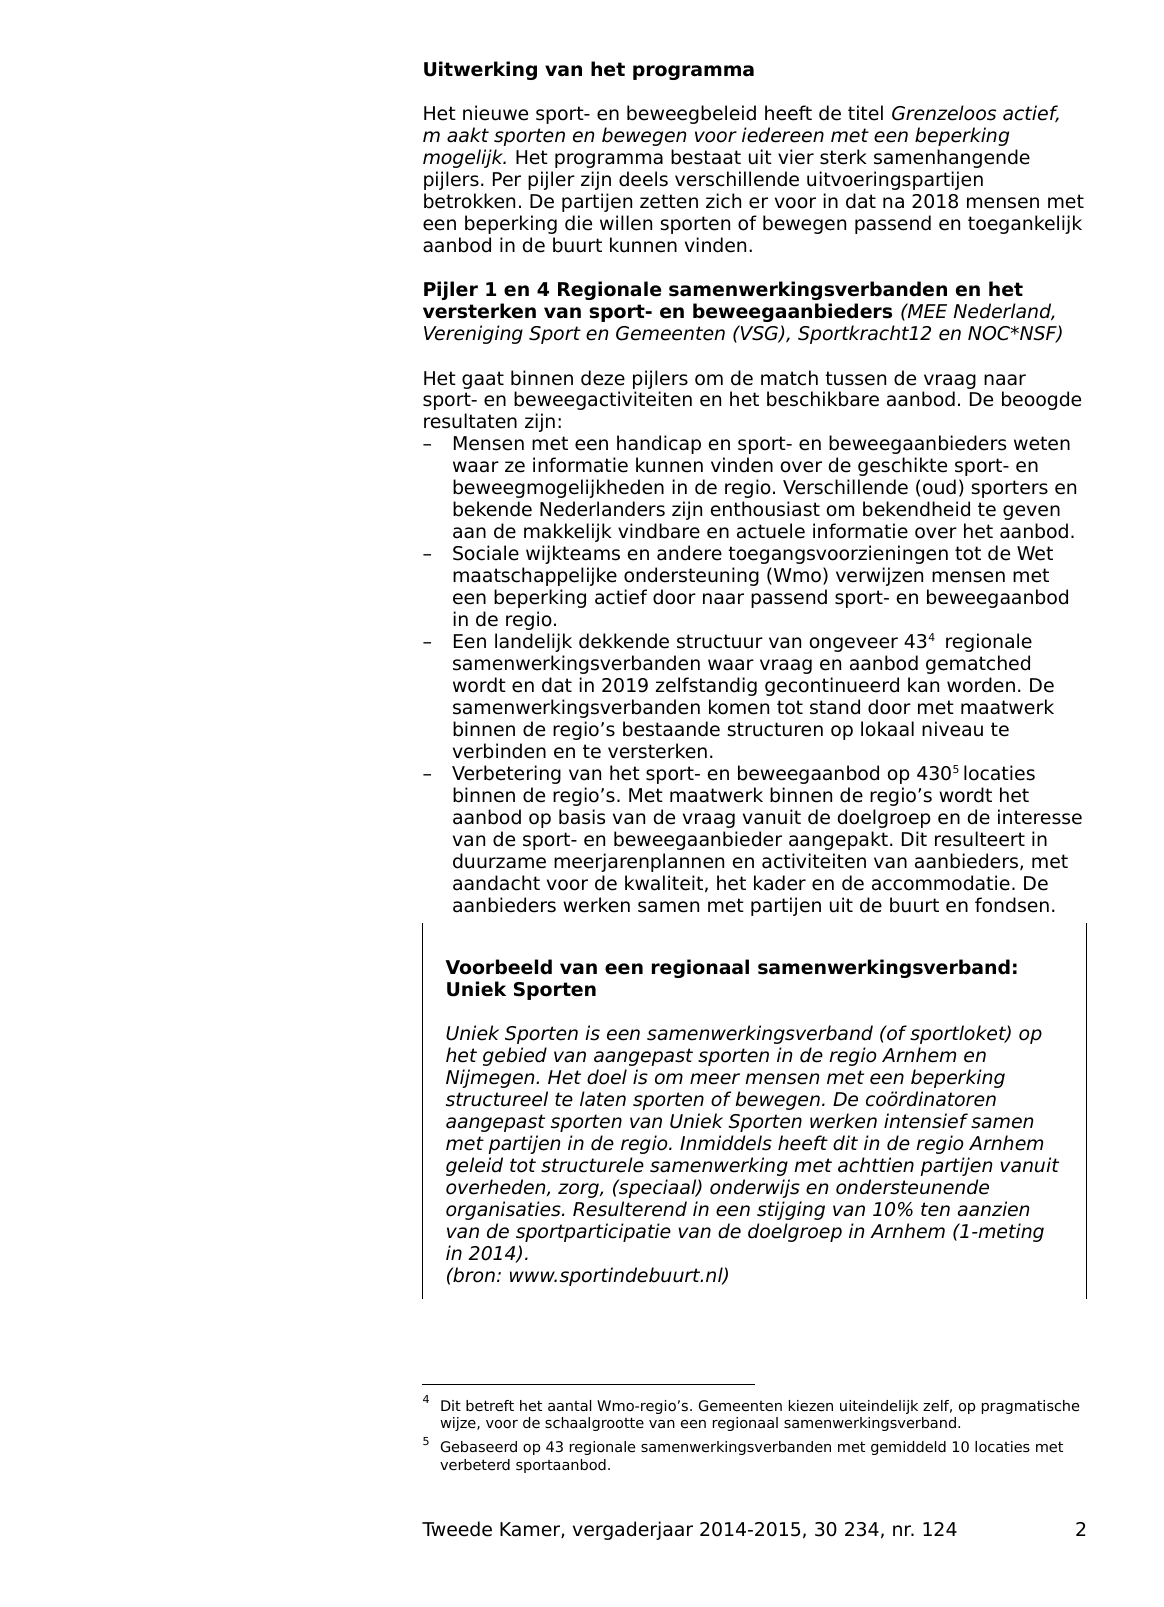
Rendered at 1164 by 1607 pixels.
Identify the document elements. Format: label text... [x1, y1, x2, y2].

text – Verbetering van het sport- en beweegaanbod op 430locaties binnen de regio’s. Met maatwerk binnen de regio’s wordt het aanbod op basis van de vraag vanuit de doelgroep en de interesse van de sport- en beweegaanbieder aangepakt. Dit resulteert in duurzame meerjarenplannen en activiteiten van aanbieders, met aandacht voor de kwaliteit, het kader en de accommodatie. De aanbieders werken samen met partijen uit de buurt en fondsen. [422, 763, 1087, 917]
text Het gaat binnen deze pijlers om de match tussen de vraag naar sport- en beweegactiviteiten en het beschikbare aanbod. De beoogde resultaten zijn: [422, 367, 1087, 433]
text Het nieuwe sport- en beweegbeleid heeft de titel Grenzeloos actief, m aakt sporten en bewegen voor iedereen met een beperking mogelijk. Het programma bestaat uit vier sterk samenhangende pijlers. Per pijler zijn deels verschillende uitvoeringspartijen betrokken. De partijen zetten zich er voor in dat na 2018 mensen met een beperking die willen sporten of bewegen passend en toegankelijk aanbod in de buurt kunnen vinden. [422, 103, 1087, 257]
text – Mensen met een handicap en sport- en beweegaanbieders weten waar ze informatie kunnen vinden over de geschikte sport- en beweegmogelijkheden in de regio. Verschillende (oud) sporters en bekende Nederlanders zijn enthousiast om bekendheid te geven aan de makkelijk vindbare en actuele informatie over het aanbod. [422, 433, 1087, 543]
text Gebaseerd op 43 regionale samenwerkingsverbanden met gemiddeld 10 locaties met verbeterd sportaanbod. [422, 1435, 1087, 1474]
text – Sociale wijkteams en andere toegangsvoorzieningen tot de Wet maatschappelijke ondersteuning (Wmo) verwijzen mensen met een beperking actief door naar passend sport- en beweegaanbod in de regio. [422, 543, 1087, 631]
subtitle Uitwerking van het programma [422, 59, 1087, 81]
text Pijler 1 en 4 Regionale samenwerkingsverbanden en het versterken van sport- en beweegaanbieders (MEE Nederland, Vereniging Sport en Gemeenten (VSG), Sportkracht12 en NOC*NSF) [422, 279, 1087, 345]
table_header Voorbeeld van een regionaal samenwerkingsverband: Uniek Sporten Uniek Sporten is een samenwerkingsverband (of sportloket) op het gebied van aangepast sporten in de regio Arnhem en Nijmegen. Het doel is om meer mensen met een beperking structureel te laten sporten of bewegen. De coördinatoren aangepast sporten van Uniek Sporten werken intensief samen met partijen in de regio. Inmiddels heeft dit in de regio Arnhem geleid tot structurele samenwerking met achttien partijen vanuit overheden, zorg, (speciaal) onderwijs en ondersteunende organisaties. Resulterend in een stijging van 10% ten aanzien van de sportparticipatie van de doelgroep in Arnhem (1-meting in 2014). (bron: www.sportindebuurt.nl) [423, 923, 1086, 1298]
text Dit betreft het aantal Wmo-regio’s. Gemeenten kiezen uiteindelijk zelf, op pragmatische wijze, voor de schaalgrootte van een regionaal samenwerkingsverband. [422, 1393, 1087, 1432]
text – Een landelijk dekkende structuur van ongeveer 43 regionale samenwerkingsverbanden waar vraag en aanbod gematched wordt en dat in 2019 zelfstandig gecontinueerd kan worden. De samenwerkingsverbanden komen tot stand door met maatwerk binnen de regio’s bestaande structuren op lokaal niveau te verbinden en te versterken. [422, 631, 1087, 763]
